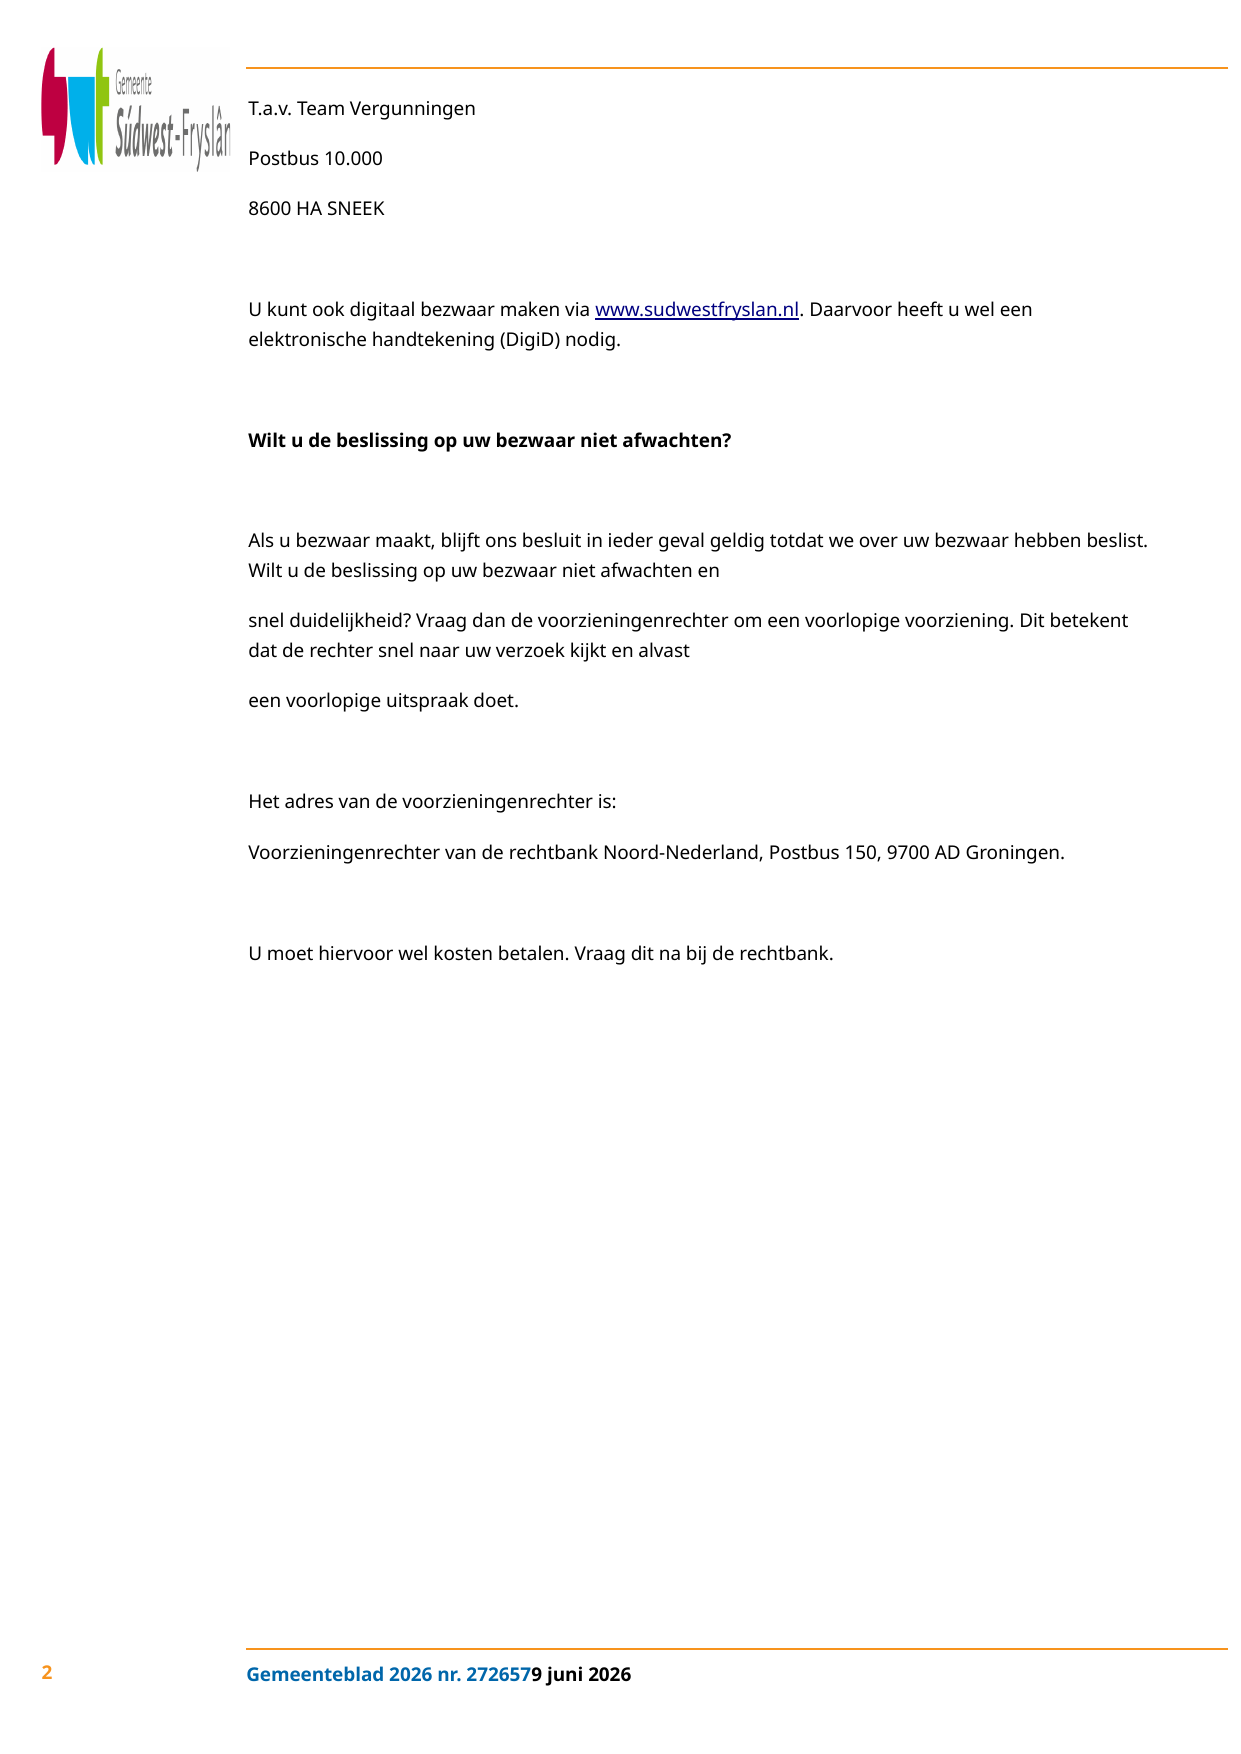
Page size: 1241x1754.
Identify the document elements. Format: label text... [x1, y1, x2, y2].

text een voorlopige uitspraak doet. [248, 688, 1152, 713]
text 8600 HA SNEEK [248, 196, 1152, 221]
text Het adres van de voorzieningenrechter is: [248, 788, 1152, 814]
picture [41, 47, 231, 172]
text U kunt ook digitaal bezwaar maken via www.sudwestfryslan.nl. Daarvoor heeft u wel een elektronische handtekening (DigiD) nodig. [248, 296, 1152, 352]
text T.a.v. Team Vergunningen [248, 95, 1152, 121]
text snel duidelijkheid? Vraag dan de voorzieningenrechter om een voorlopige voorziening. Dit betekent dat de rechter snel naar uw verzoek kijkt en alvast [248, 608, 1152, 663]
text Voorzieningenrechter van de rechtbank Noord-Nederland, Postbus 150, 9700 AD Groningen. [248, 839, 1152, 865]
text Als u bezwaar maakt, blijft ons besluit in ieder geval geldig totdat we over uw bezwaar hebben beslist. Wilt u de beslissing op uw bezwaar niet afwachten en [248, 528, 1152, 583]
text Postbus 10.000 [248, 145, 1152, 171]
text Wilt u de beslissing op uw bezwaar niet afwachten? [248, 427, 1152, 453]
text U moet hiervoor wel kosten betalen. Vraag dit na bij de rechtbank. [248, 940, 1152, 966]
